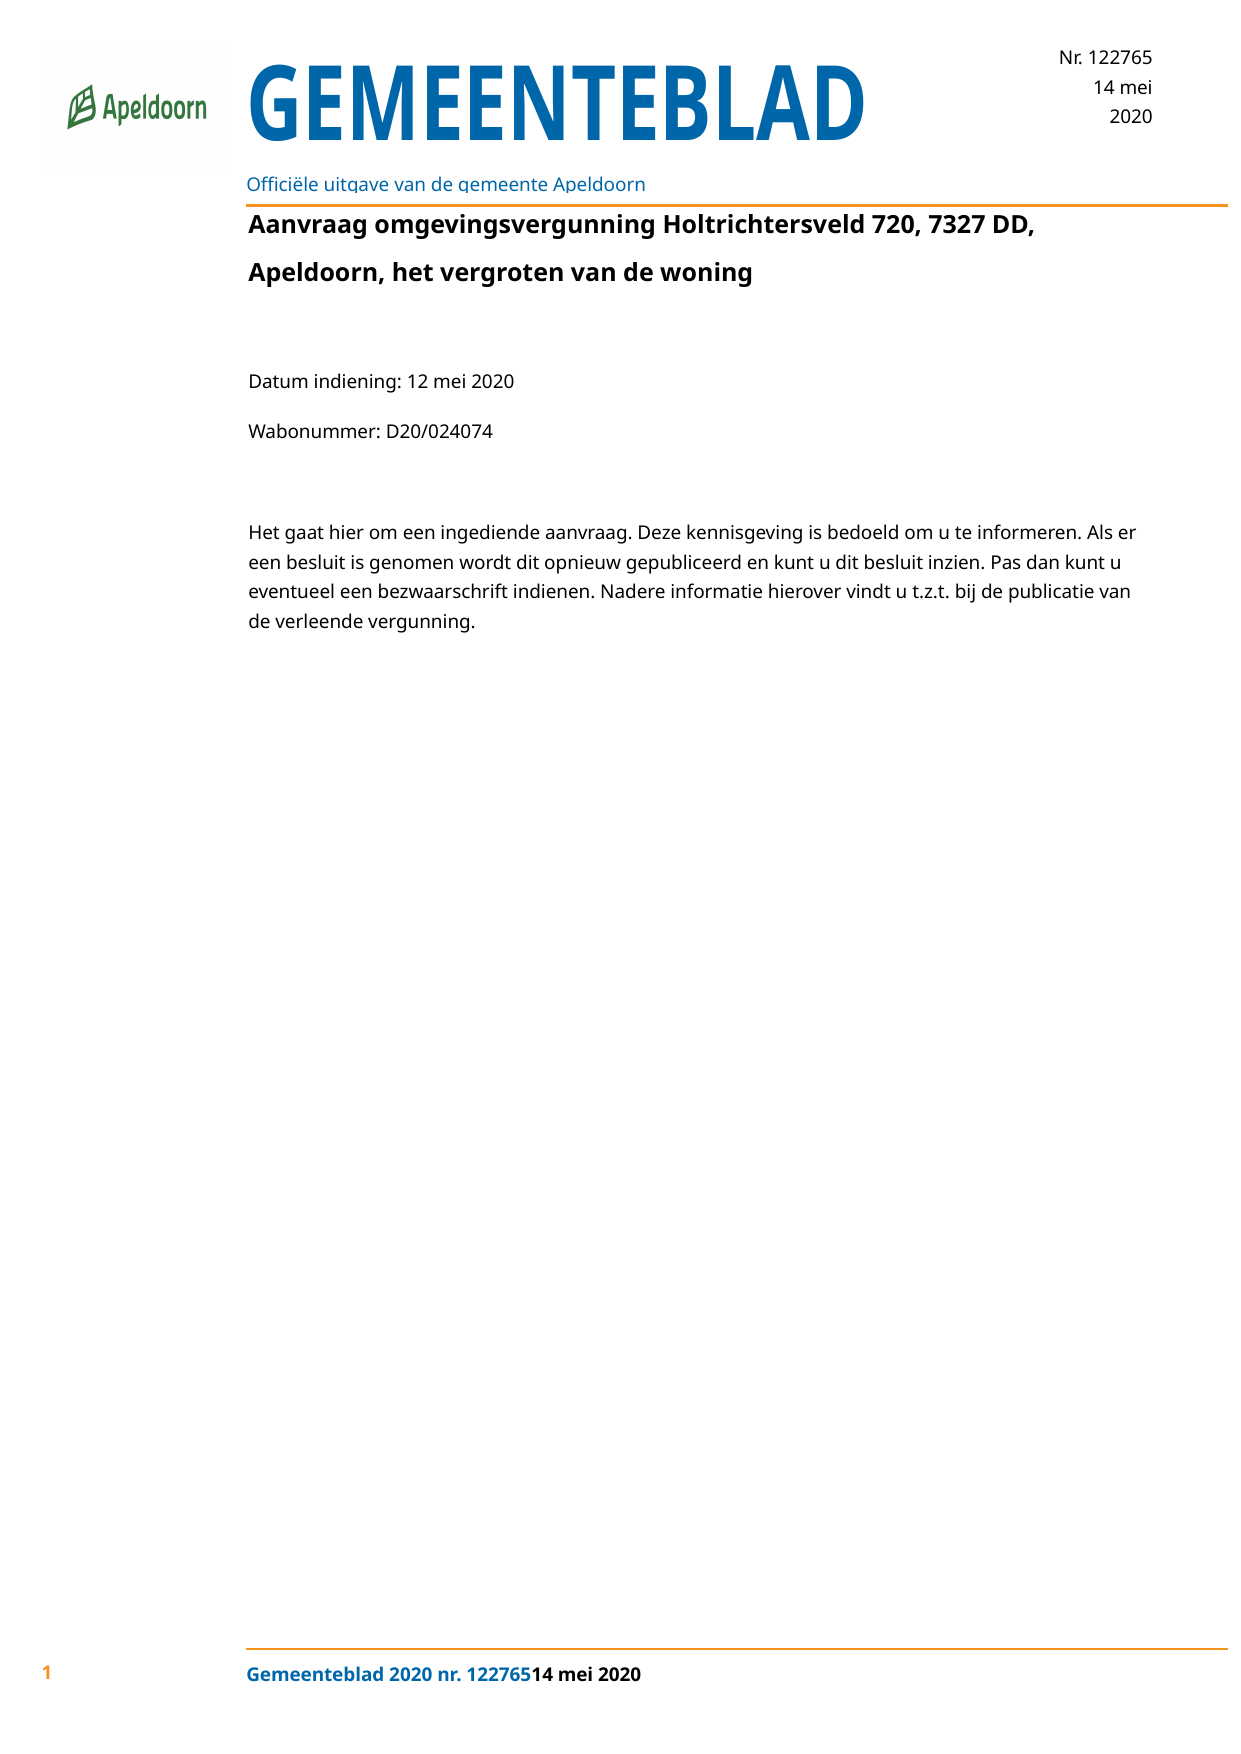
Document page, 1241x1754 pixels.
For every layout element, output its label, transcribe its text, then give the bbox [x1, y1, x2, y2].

text Datum indiening: 12 mei 2020 [248, 368, 1152, 394]
text Aanvraag omgevingsvergunning Holtrichtersveld 720, 7327 DD, Apeldoorn, het vergroten van de woning [248, 207, 1152, 288]
text Het gaat hier om een ingediende aanvraag. Deze kennisgeving is bedoeld om u te informeren. Als er een besluit is genomen wordt dit opnieuw gepubliceerd en kunt u dit besluit inzien. Pas dan kunt u eventueel een bezwaarschrift indienen. Nadere informatie hierover vindt u t.z.t. bij de publicatie van de verleende vergunning. [248, 519, 1152, 634]
text Wabonummer: D20/024074 [248, 419, 1152, 444]
picture [41, 47, 231, 172]
